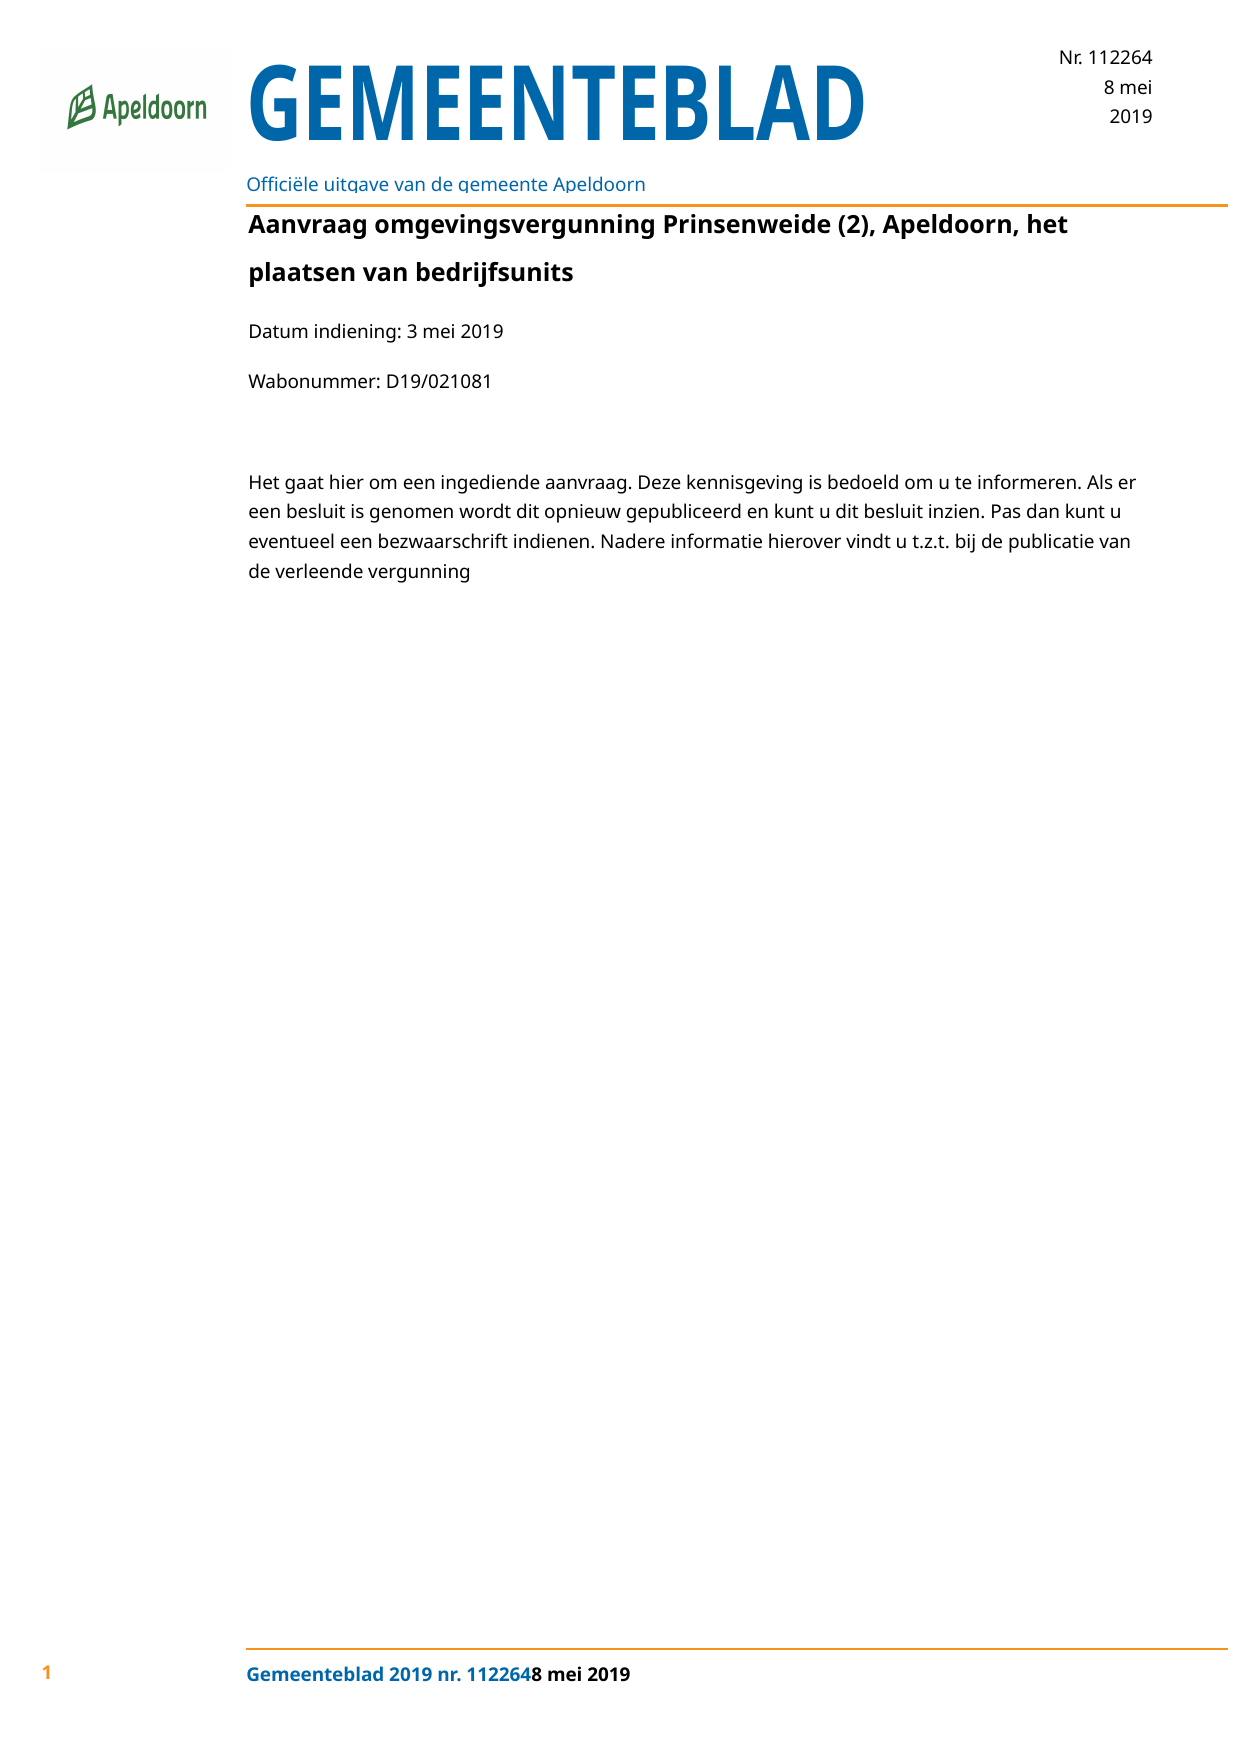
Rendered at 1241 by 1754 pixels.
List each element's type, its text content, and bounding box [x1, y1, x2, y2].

text Wabonummer: D19/021081 [248, 368, 1152, 394]
text Aanvraag omgevingsvergunning Prinsenweide (2), Apeldoorn, het plaatsen van bedrijfsunits [248, 207, 1152, 288]
picture [41, 47, 231, 172]
text Datum indiening: 3 mei 2019 [248, 318, 1152, 344]
text Het gaat hier om een ingediende aanvraag. Deze kennisgeving is bedoeld om u te informeren. Als er een besluit is genomen wordt dit opnieuw gepubliceerd en kunt u dit besluit inzien. Pas dan kunt u eventueel een bezwaarschrift indienen. Nadere informatie hierover vindt u t.z.t. bij de publicatie van de verleende vergunning [248, 469, 1152, 584]
